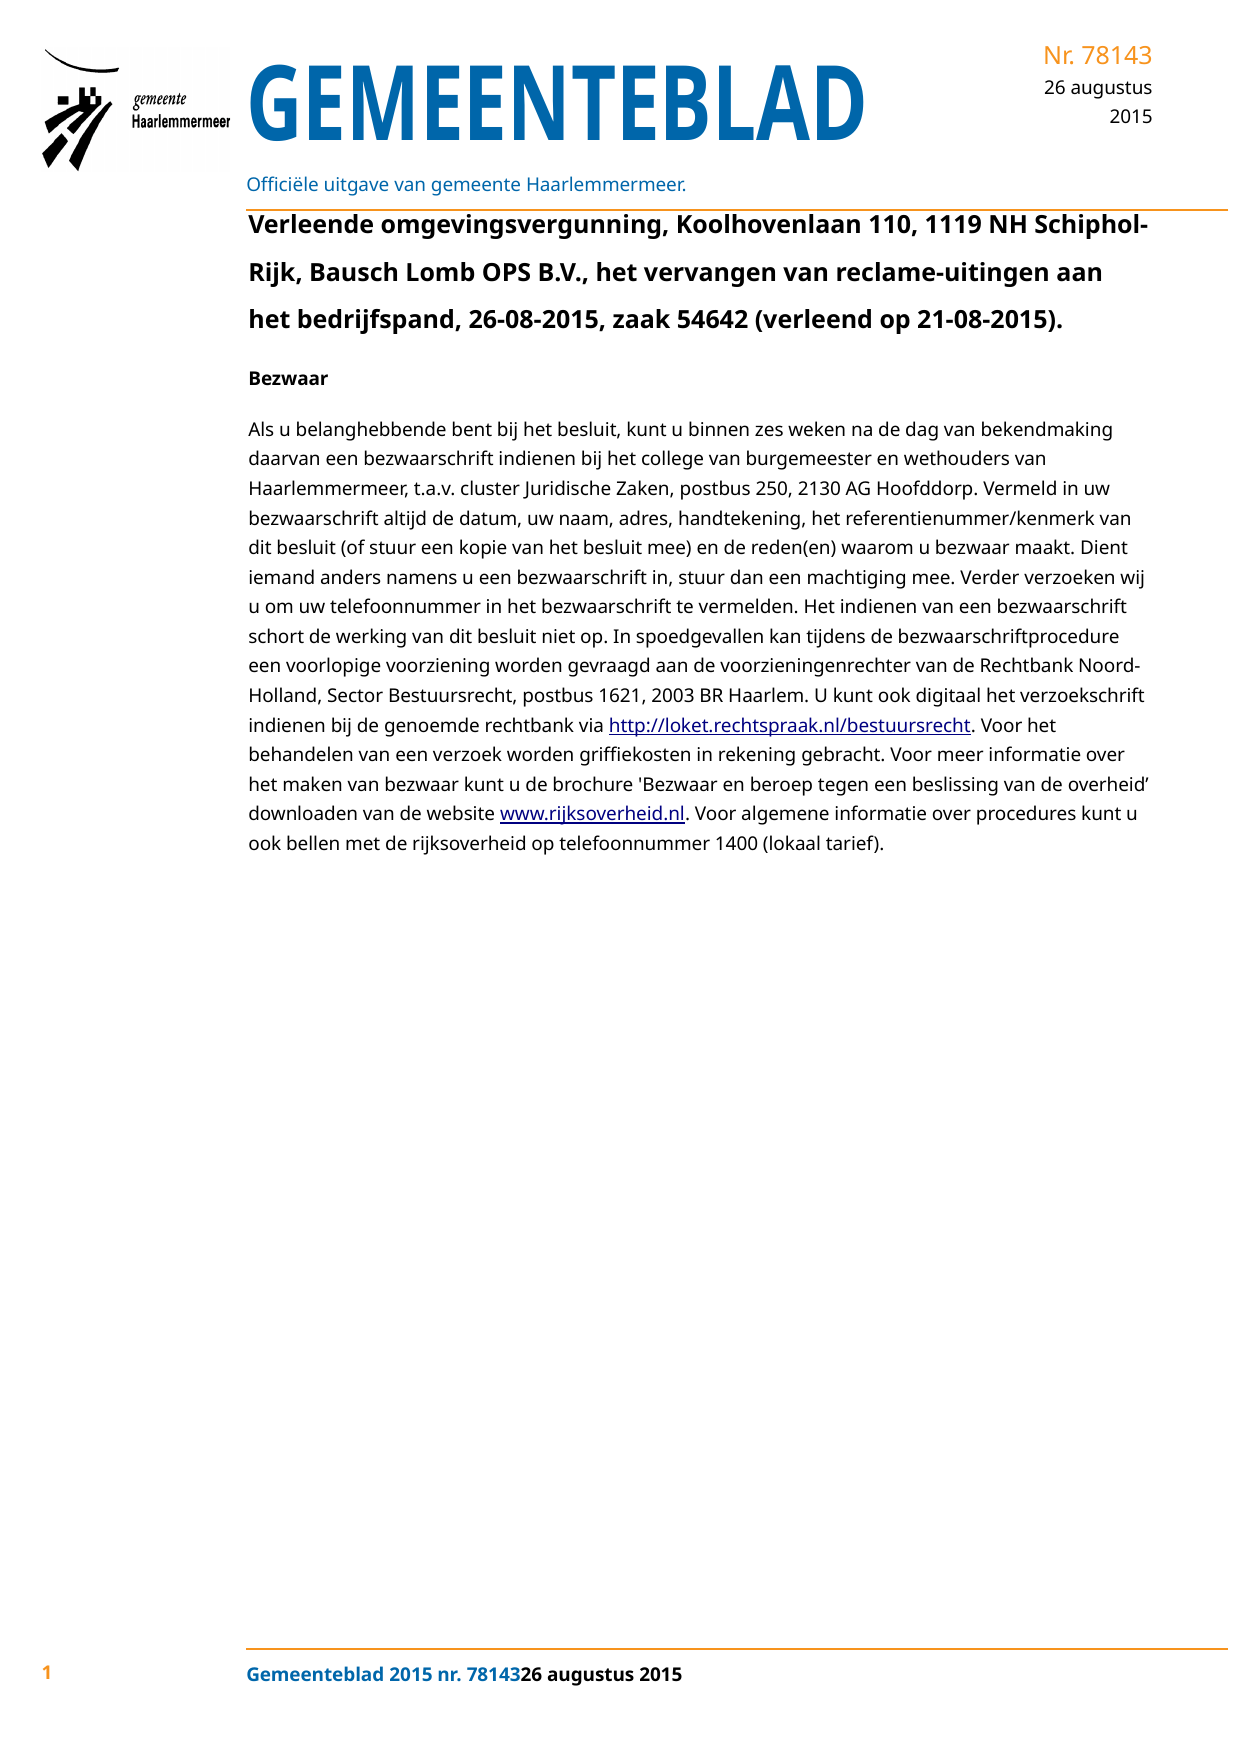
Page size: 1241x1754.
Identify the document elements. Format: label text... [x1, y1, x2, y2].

text Bezwaar [248, 366, 1152, 391]
picture [41, 47, 231, 172]
text Verleende omgevingsvergunning, Koolhovenlaan 110, 1119 NH Schiphol-Rijk, Bausch Lomb OPS B.V., het vervangen van reclame-uitingen aan het bedrijfspand, 26-08-2015, zaak 54642 (verleend op 21-08-2015). [248, 211, 1152, 336]
text Als u belanghebbende bent bij het besluit, kunt u binnen zes weken na de dag van bekendmaking daarvan een bezwaarschrift indienen bij het college van burgemeester en wethouders van Haarlemmermeer, t.a.v. cluster Juridische Zaken, postbus 250, 2130 AG Hoofddorp. Vermeld in uw bezwaarschrift altijd de datum, uw naam, adres, handtekening, het referentienummer/kenmerk van dit besluit (of stuur een kopie van het besluit mee) en de reden(en) waarom u bezwaar maakt. Dient iemand anders namens u een bezwaarschrift in, stuur dan een machtiging mee. Verder verzoeken wij u om uw telefoonnummer in het bezwaarschrift te vermelden. Het indienen van een bezwaarschrift schort de werking van dit besluit niet op. In spoedgevallen kan tijdens de bezwaarschriftprocedure een voorlopige voorziening worden gevraagd aan de voorzieningenrechter van de Rechtbank Noord-Holland, Sector Bestuursrecht, postbus 1621, 2003 BR Haarlem. U kunt ook digitaal het verzoekschrift indienen bij de genoemde rechtbank via http://loket.rechtspraak.nl/bestuursrecht. Voor het behandelen van een verzoek worden griffiekosten in rekening gebracht. Voor meer informatie over het maken van bezwaar kunt u de brochure 'Bezwaar en beroep tegen een beslissing van de overheid’ downloaden van de website www.rijksoverheid.nl. Voor algemene informatie over procedures kunt u ook bellen met de rijksoverheid op telefoonnummer 1400 (lokaal tarief). [248, 416, 1152, 856]
